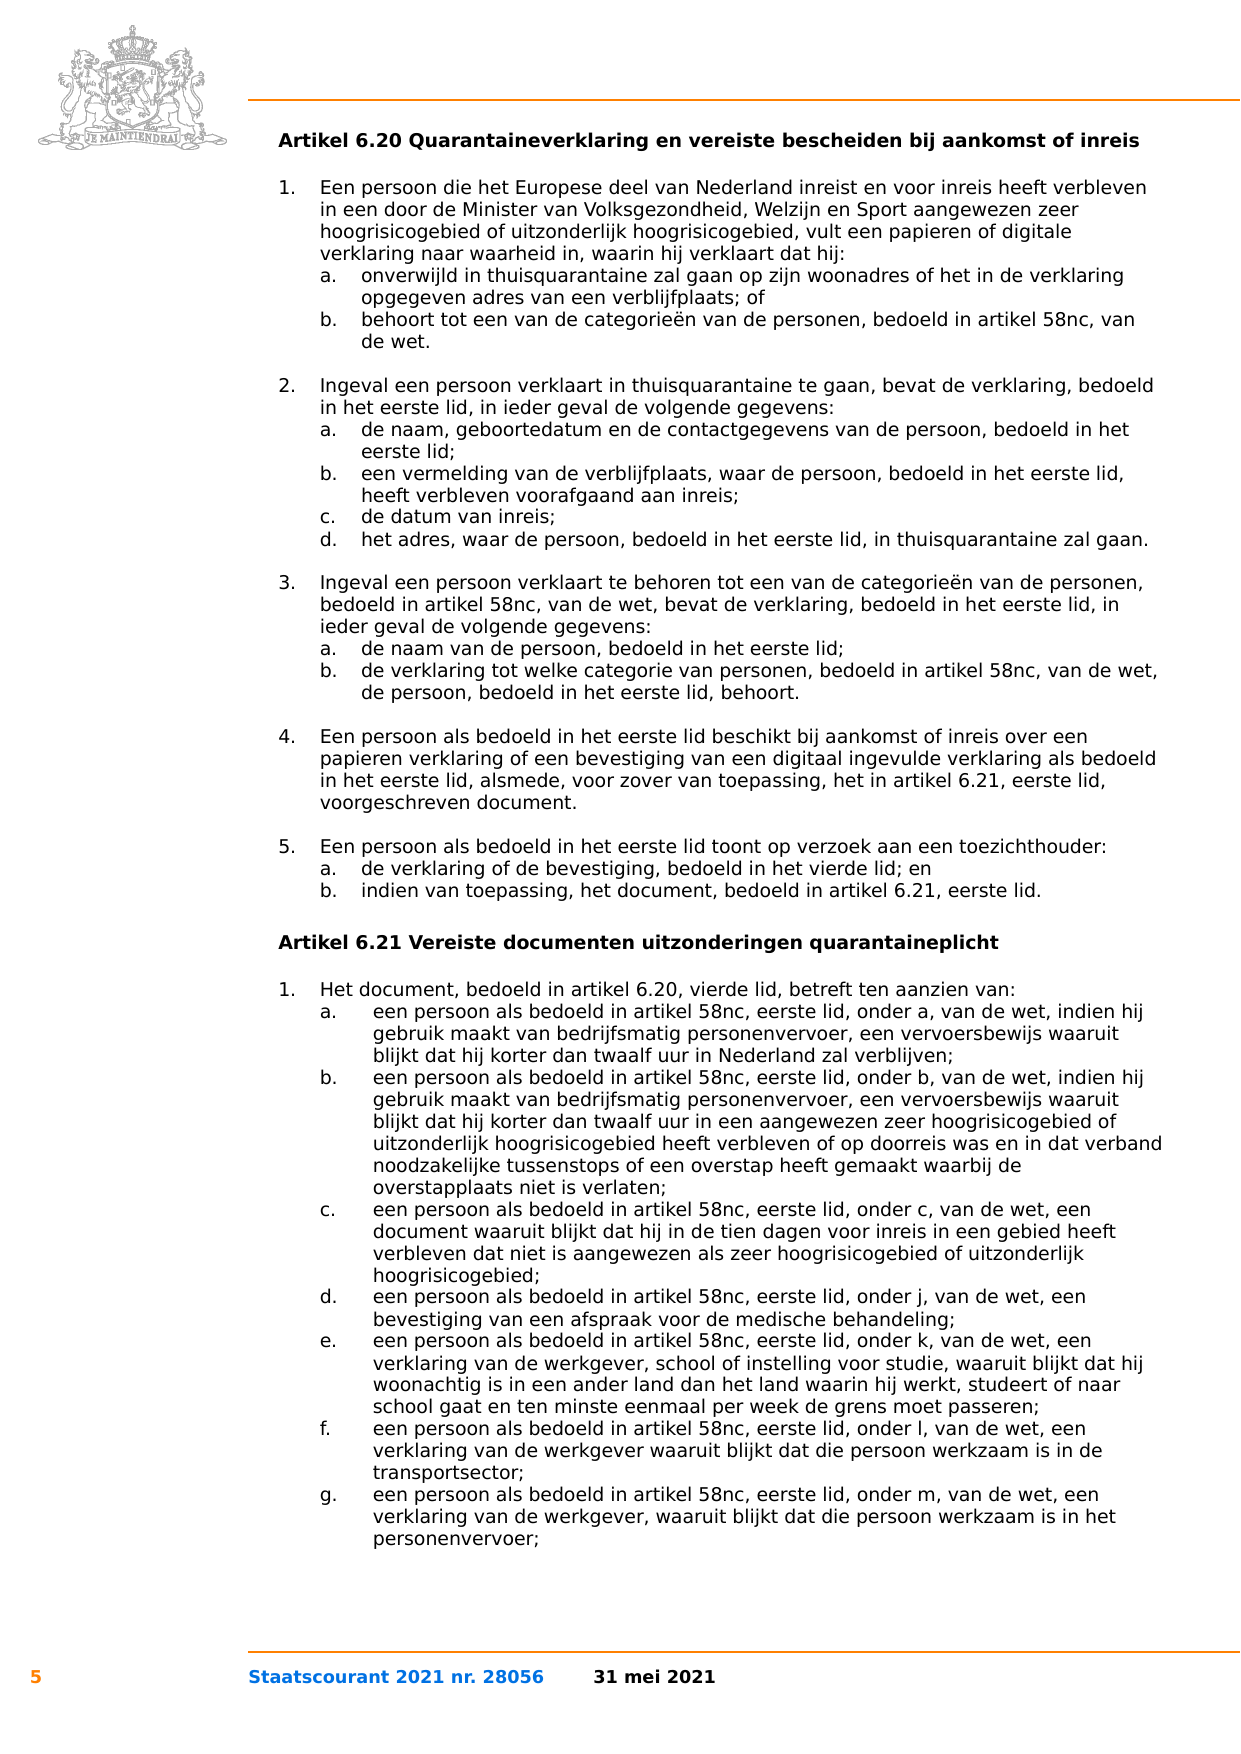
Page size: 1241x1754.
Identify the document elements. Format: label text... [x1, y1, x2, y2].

text g. een persoon als bedoeld in artikel 58nc, eerste lid, onder m, van de wet, een verklaring van de werkgever, waaruit blijkt dat die persoon werkzaam is in het personenvervoer; [319, 1484, 1163, 1550]
text f. een persoon als bedoeld in artikel 58nc, eerste lid, onder l, van de wet, een verklaring van de werkgever waaruit blijkt dat die persoon werkzaam is in de transportsector; [319, 1418, 1163, 1484]
text a. een persoon als bedoeld in artikel 58nc, eerste lid, onder a, van de wet, indien hij gebruik maakt van bedrijfsmatig personenvervoer, een vervoersbewijs waaruit blijkt dat hij korter dan twaalf uur in Nederland zal verblijven; [319, 1001, 1163, 1067]
text c. een persoon als bedoeld in artikel 58nc, eerste lid, onder c, van de wet, een document waaruit blijkt dat hij in de tien dagen voor inreis in een gebied heeft verbleven dat niet is aangewezen als zeer hoogrisicogebied of uitzonderlijk hoogrisicogebied; [319, 1198, 1163, 1286]
text c. de datum van inreis; [319, 506, 1163, 528]
text a. de verklaring of de bevestiging, bedoeld in het vierde lid; en [319, 858, 1163, 880]
text e. een persoon als bedoeld in artikel 58nc, eerste lid, onder k, van de wet, een verklaring van de werkgever, school of instelling voor studie, waaruit blijkt dat hij woonachtig is in een ander land dan het land waarin hij werkt, studeert of naar school gaat en ten minste eenmaal per week de grens moet passeren; [319, 1330, 1163, 1418]
text b. een vermelding van de verblijfplaats, waar de persoon, bedoeld in het eerste lid, heeft verbleven voorafgaand aan inreis; [319, 462, 1163, 506]
text d. het adres, waar de persoon, bedoeld in het eerste lid, in thuisquarantaine zal gaan. [319, 528, 1163, 550]
text a. onverwijld in thuisquarantaine zal gaan op zijn woonadres of het in de verklaring opgegeven adres van een verblijfplaats; of [319, 265, 1163, 309]
text 4. Een persoon als bedoeld in het eerste lid beschikt bij aankomst of inreis over een papieren verklaring of een bevestiging van een digitaal ingevulde verklaring als bedoeld in het eerste lid, alsmede, voor zover van toepassing, het in artikel 6.21, eerste lid, voorgeschreven document. [278, 726, 1163, 814]
text 5. Een persoon als bedoeld in het eerste lid toont op verzoek aan een toezichthouder: [278, 836, 1163, 858]
subtitle Artikel 6.21 Vereiste documenten uitzonderingen quarantaineplicht [278, 932, 1163, 954]
text 1. Een persoon die het Europese deel van Nederland inreist en voor inreis heeft verbleven in een door de Minister van Volksgezondheid, Welzijn en Sport aangewezen zeer hoogrisicogebied of uitzonderlijk hoogrisicogebied, vult een papieren of digitale verklaring naar waarheid in, waarin hij verklaart dat hij: [278, 177, 1163, 265]
picture [38, 25, 227, 150]
subtitle Artikel 6.20 Quarantaineverklaring en vereiste bescheiden bij aankomst of inreis [278, 130, 1163, 152]
text d. een persoon als bedoeld in artikel 58nc, eerste lid, onder j, van de wet, een bevestiging van een afspraak voor de medische behandeling; [319, 1286, 1163, 1330]
text b. behoort tot een van de categorieën van de personen, bedoeld in artikel 58nc, van de wet. [319, 309, 1163, 353]
text b. een persoon als bedoeld in artikel 58nc, eerste lid, onder b, van de wet, indien hij gebruik maakt van bedrijfsmatig personenvervoer, een vervoersbewijs waaruit blijkt dat hij korter dan twaalf uur in een aangewezen zeer hoogrisicogebied of uitzonderlijk hoogrisicogebied heeft verbleven of op doorreis was en in dat verband noodzakelijke tussenstops of een overstap heeft gemaakt waarbij de overstapplaats niet is verlaten; [319, 1067, 1163, 1198]
text 3. Ingeval een persoon verklaart te behoren tot een van de categorieën van de personen, bedoeld in artikel 58nc, van de wet, bevat de verklaring, bedoeld in het eerste lid, in ieder geval de volgende gegevens: [278, 572, 1163, 638]
text a. de naam van de persoon, bedoeld in het eerste lid; [319, 638, 1163, 660]
text a. de naam, geboortedatum en de contactgegevens van de persoon, bedoeld in het eerste lid; [319, 418, 1163, 462]
text 1. Het document, bedoeld in artikel 6.20, vierde lid, betreft ten aanzien van: [278, 979, 1163, 1001]
text b. de verklaring tot welke categorie van personen, bedoeld in artikel 58nc, van de wet, de persoon, bedoeld in het eerste lid, behoort. [319, 660, 1163, 704]
text 2. Ingeval een persoon verklaart in thuisquarantaine te gaan, bevat de verklaring, bedoeld in het eerste lid, in ieder geval de volgende gegevens: [278, 374, 1163, 418]
text b. indien van toepassing, het document, bedoeld in artikel 6.21, eerste lid. [319, 880, 1163, 902]
